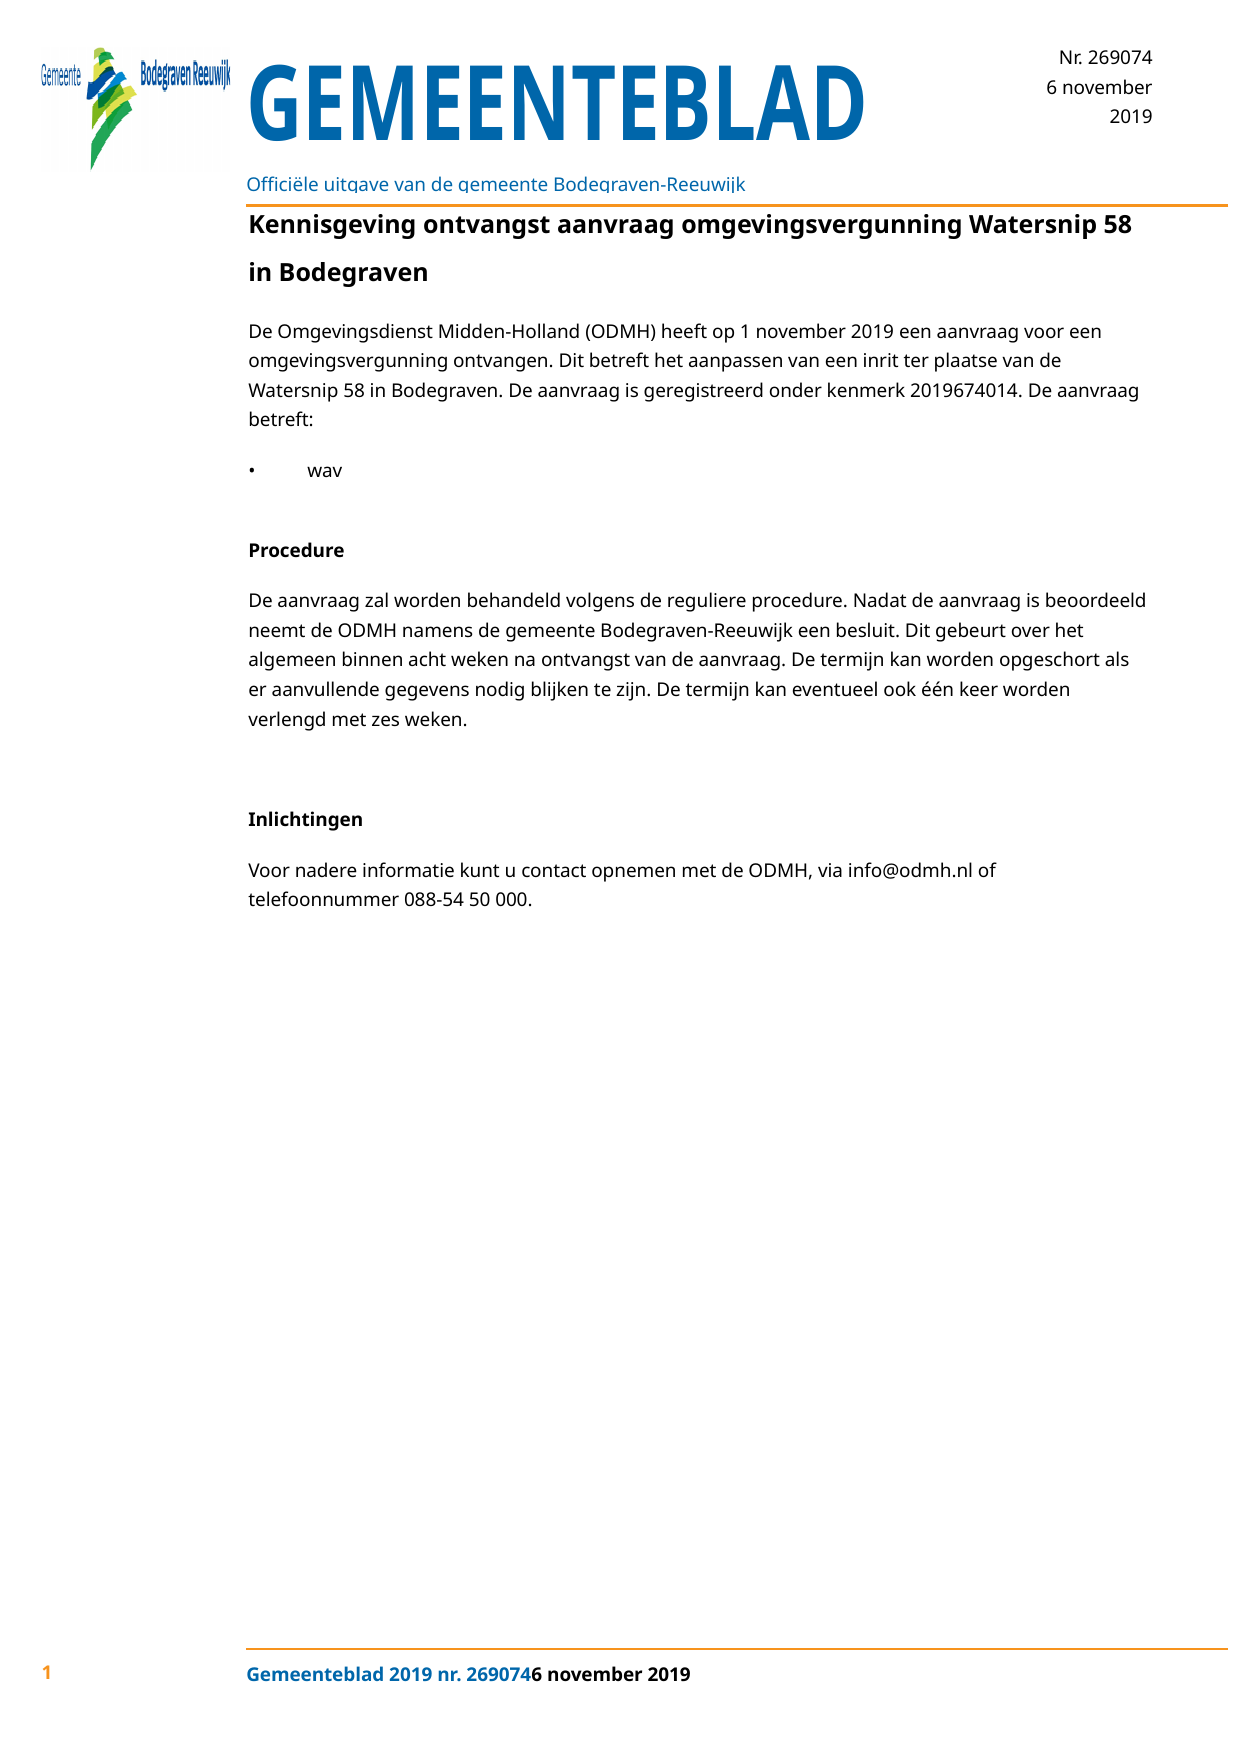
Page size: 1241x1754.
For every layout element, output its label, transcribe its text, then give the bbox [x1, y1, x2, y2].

text De aanvraag zal worden behandeld volgens de reguliere procedure. Nadat de aanvraag is beoordeeld neemt de ODMH namens de gemeente Bodegraven-Reeuwijk een besluit. Dit gebeurt over het algemeen binnen acht weken na ontvangst van de aanvraag. De termijn kan worden opgeschort als er aanvullende gegevens nodig blijken te zijn. De termijn kan eventueel ook één keer worden verlengd met zes weken. [248, 587, 1152, 732]
text Inlichtingen [248, 807, 1152, 832]
text Procedure [248, 537, 1152, 563]
text De Omgevingsdienst Midden-Holland (ODMH) heeft op 1 november 2019 een aanvraag voor een omgevingsvergunning ontvangen. Dit betreft het aanpassen van een inrit ter plaatse van de Watersnip 58 in Bodegraven. De aanvraag is geregistreerd onder kenmerk 2019674014. De aanvraag betreft: [248, 318, 1152, 432]
text Voor nadere informatie kunt u contact opnemen met de ODMH, via info@odmh.nl of telefoonnummer 088-54 50 000. [248, 857, 1152, 912]
picture [41, 47, 231, 172]
text Kennisgeving ontvangst aanvraag omgevingsvergunning Watersnip 58 in Bodegraven [248, 207, 1152, 288]
list wav [248, 457, 1152, 483]
